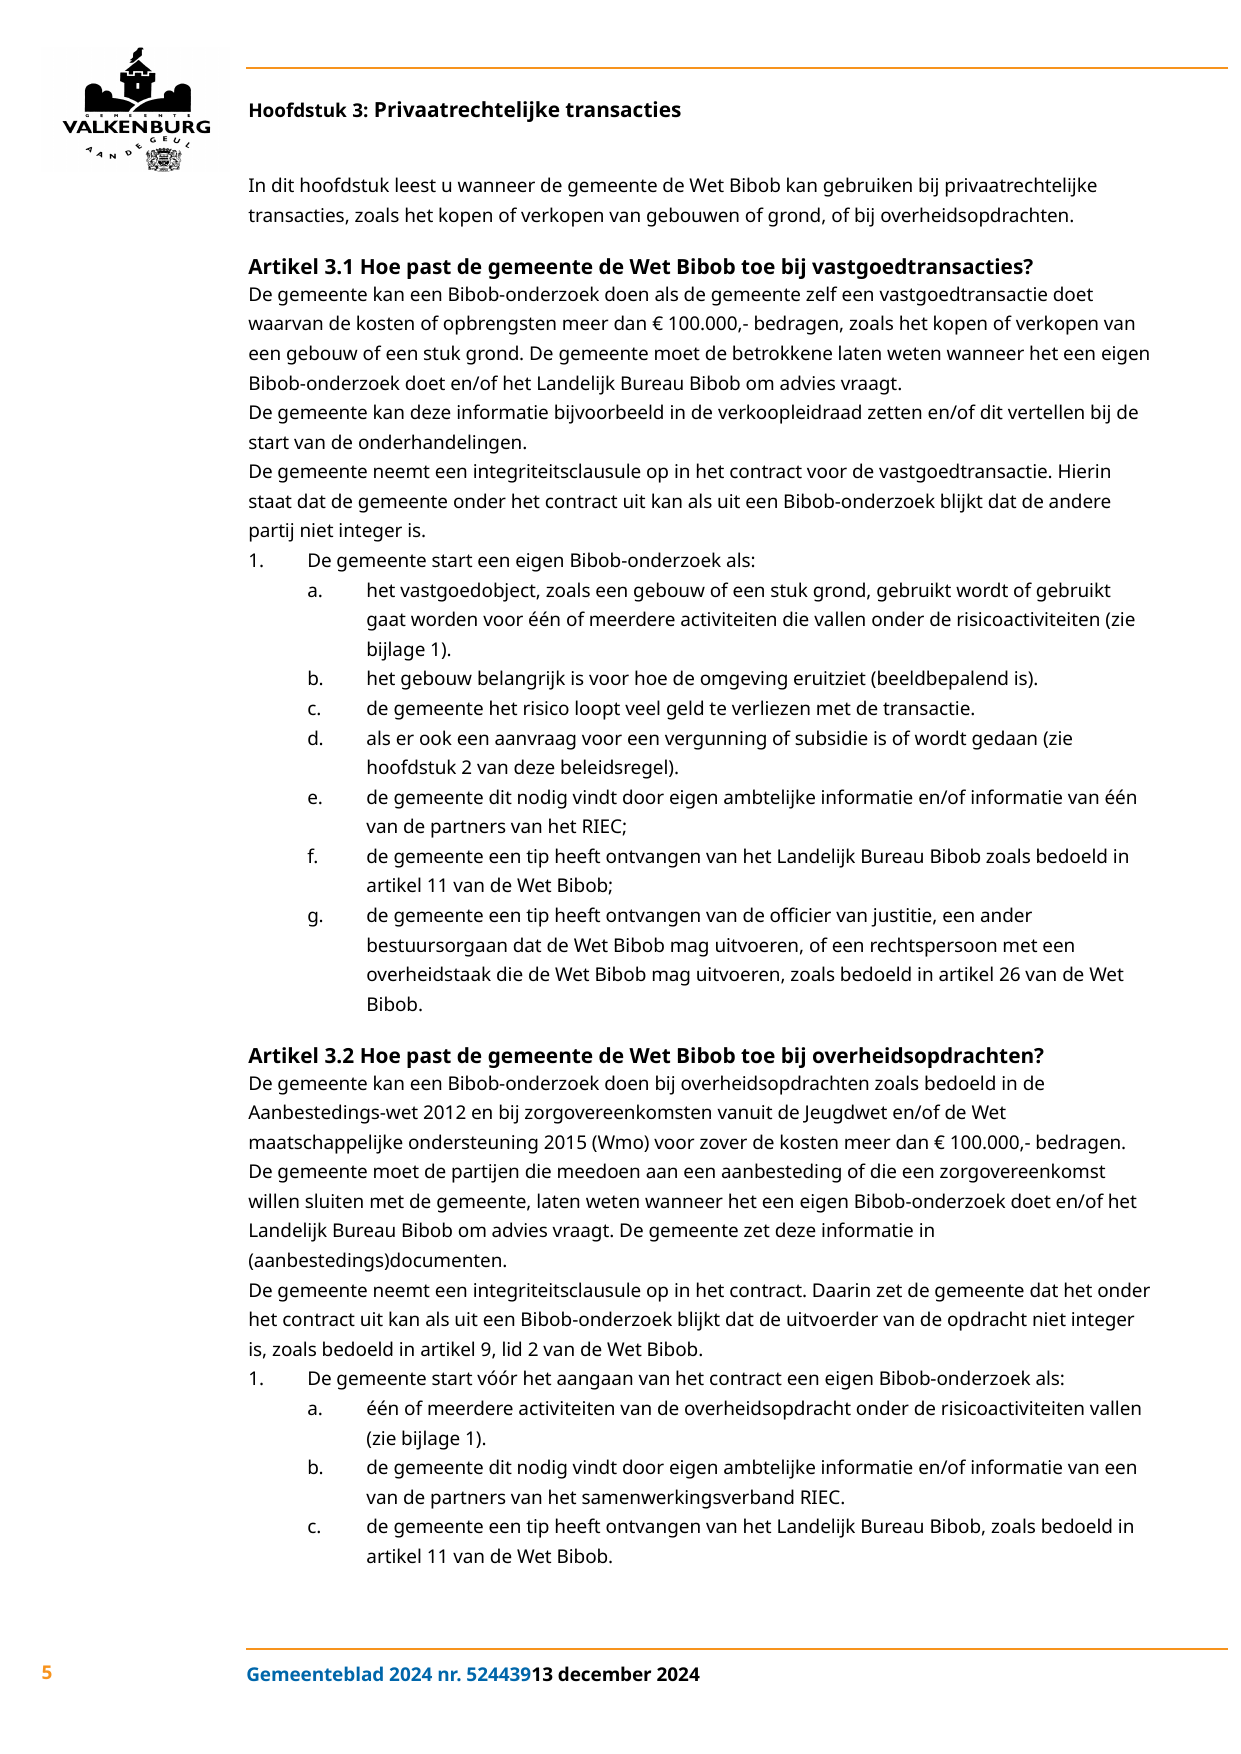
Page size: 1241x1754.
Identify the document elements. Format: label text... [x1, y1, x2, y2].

text Hoofdstuk 3: Privaatrechtelijke transacties [248, 95, 1152, 123]
list als er ook een aanvraag voor een vergunning of subsidie is of wordt gedaan (zie hoofdstuk 2 van deze beleidsregel). [307, 725, 1152, 780]
list De gemeente start een eigen Bibob-onderzoek als: [248, 547, 1152, 573]
picture [41, 47, 231, 172]
list de gemeente een tip heeft ontvangen van het Landelijk Bureau Bibob, zoals bedoeld in artikel 11 van de Wet Bibob. [307, 1513, 1152, 1569]
list De gemeente start vóór het aangaan van het contract een eigen Bibob-onderzoek als: [248, 1366, 1152, 1391]
text De gemeente kan deze informatie bijvoorbeeld in de verkoopleidraad zetten en/of dit vertellen bij de start van de onderhandelingen. [248, 399, 1152, 454]
text In dit hoofdstuk leest u wanneer de gemeente de Wet Bibob kan gebruiken bij privaatrechtelijke transacties, zoals het kopen of verkopen van gebouwen of grond, of bij overheidsopdrachten. [248, 172, 1152, 228]
text De gemeente moet de partijen die meedoen aan een aanbesteding of die een zorgovereenkomst willen sluiten met de gemeente, laten weten wanneer het een eigen Bibob-onderzoek doet en/of het Landelijk Bureau Bibob om advies vraagt. De gemeente zet deze informatie in (aanbestedings)documenten. [248, 1158, 1152, 1273]
list de gemeente dit nodig vindt door eigen ambtelijke informatie en/of informatie van één van de partners van het RIEC; [307, 784, 1152, 839]
text De gemeente kan een Bibob-onderzoek doen als de gemeente zelf een vastgoedtransactie doet waarvan de kosten of opbrengsten meer dan € 100.000,- bedragen, zoals het kopen of verkopen van een gebouw of een stuk grond. De gemeente moet de betrokkene laten weten wanneer het een eigen Bibob-onderzoek doet en/of het Landelijk Bureau Bibob om advies vraagt. [248, 281, 1152, 395]
list de gemeente een tip heeft ontvangen van de officier van justitie, een ander bestuursorgaan dat de Wet Bibob mag uitvoeren, of een rechtspersoon met een overheidstaak die de Wet Bibob mag uitvoeren, zoals bedoeld in artikel 26 van de Wet Bibob. [307, 902, 1152, 1017]
text Artikel 3.1 Hoe past de gemeente de Wet Bibob toe bij vastgoedtransacties? [248, 252, 1152, 281]
list de gemeente het risico loopt veel geld te verliezen met de transactie. [307, 695, 1152, 721]
text De gemeente neemt een integriteitsclausule op in het contract. Daarin zet de gemeente dat het onder het contract uit kan als uit een Bibob-onderzoek blijkt dat de uitvoerder van de opdracht niet integer is, zoals bedoeld in artikel 9, lid 2 van de Wet Bibob. [248, 1277, 1152, 1362]
list de gemeente dit nodig vindt door eigen ambtelijke informatie en/of informatie van een van de partners van het samenwerkingsverband RIEC. [307, 1454, 1152, 1510]
list één of meerdere activiteiten van de overheidsopdracht onder de risicoactiviteiten vallen (zie bijlage 1). [307, 1395, 1152, 1451]
list het gebouw belangrijk is voor hoe de omgeving eruitziet (beeldbepalend is). [307, 666, 1152, 691]
text De gemeente kan een Bibob-onderzoek doen bij overheidsopdrachten zoals bedoeld in de Aanbestedings-wet 2012 en bij zorgovereenkomsten vanuit de Jeugdwet en/of de Wet maatschappelijke ondersteuning 2015 (Wmo) voor zover de kosten meer dan € 100.000,- bedragen. [248, 1070, 1152, 1155]
list het vastgoedobject, zoals een gebouw of een stuk grond, gebruikt wordt of gebruikt gaat worden voor één of meerdere activiteiten die vallen onder de risicoactiviteiten (zie bijlage 1). [307, 577, 1152, 662]
list de gemeente een tip heeft ontvangen van het Landelijk Bureau Bibob zoals bedoeld in artikel 11 van de Wet Bibob; [307, 843, 1152, 898]
text De gemeente neemt een integriteitsclausule op in het contract voor de vastgoedtransactie. Hierin staat dat de gemeente onder het contract uit kan als uit een Bibob-onderzoek blijkt dat de andere partij niet integer is. [248, 458, 1152, 543]
text Artikel 3.2 Hoe past de gemeente de Wet Bibob toe bij overheidsopdrachten? [248, 1041, 1152, 1070]
